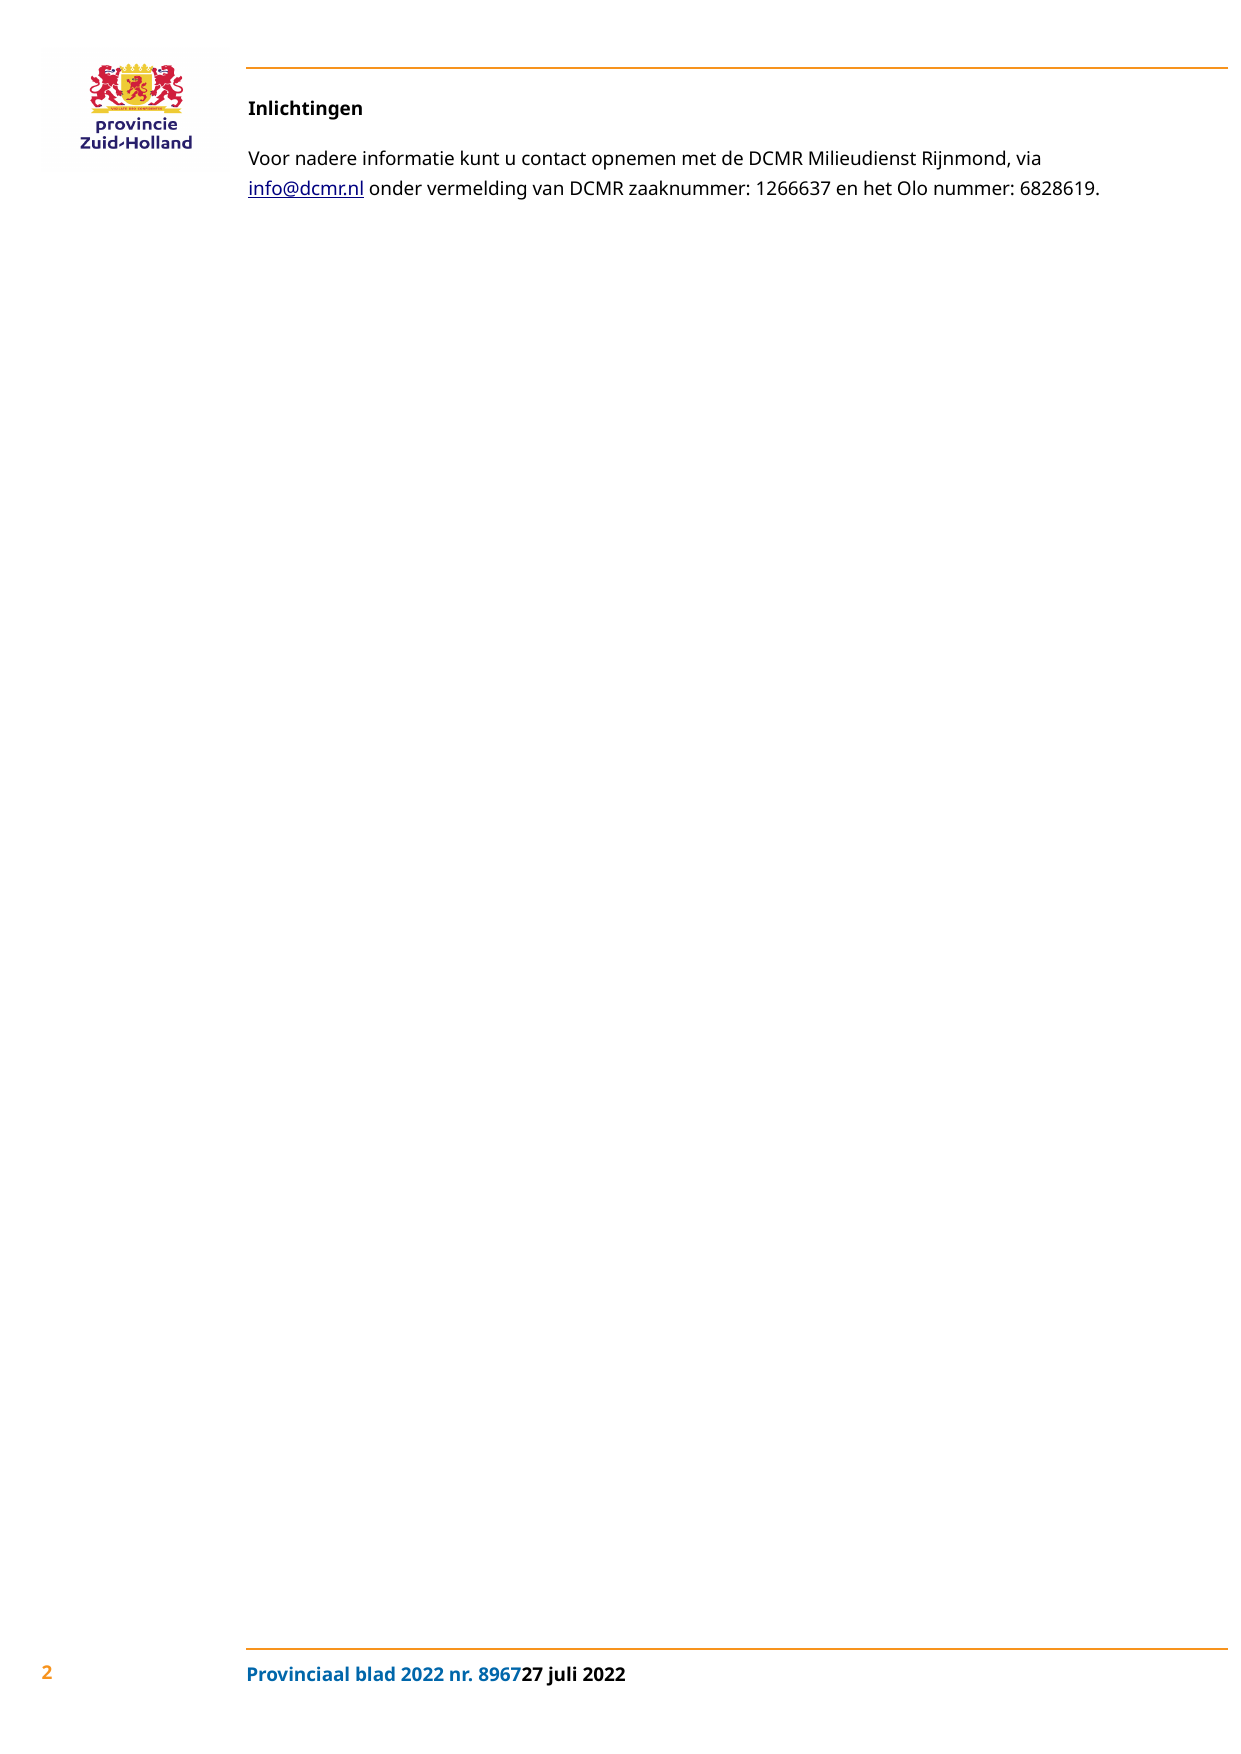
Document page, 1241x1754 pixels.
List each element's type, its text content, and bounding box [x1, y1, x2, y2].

text Inlichtingen [248, 95, 1152, 121]
text Voor nadere informatie kunt u contact opnemen met de DCMR Milieudienst Rijnmond, via info@dcmr.nl onder vermelding van DCMR zaaknummer: 1266637 en het Olo nummer: 6828619. [248, 145, 1152, 201]
picture [41, 47, 231, 172]
